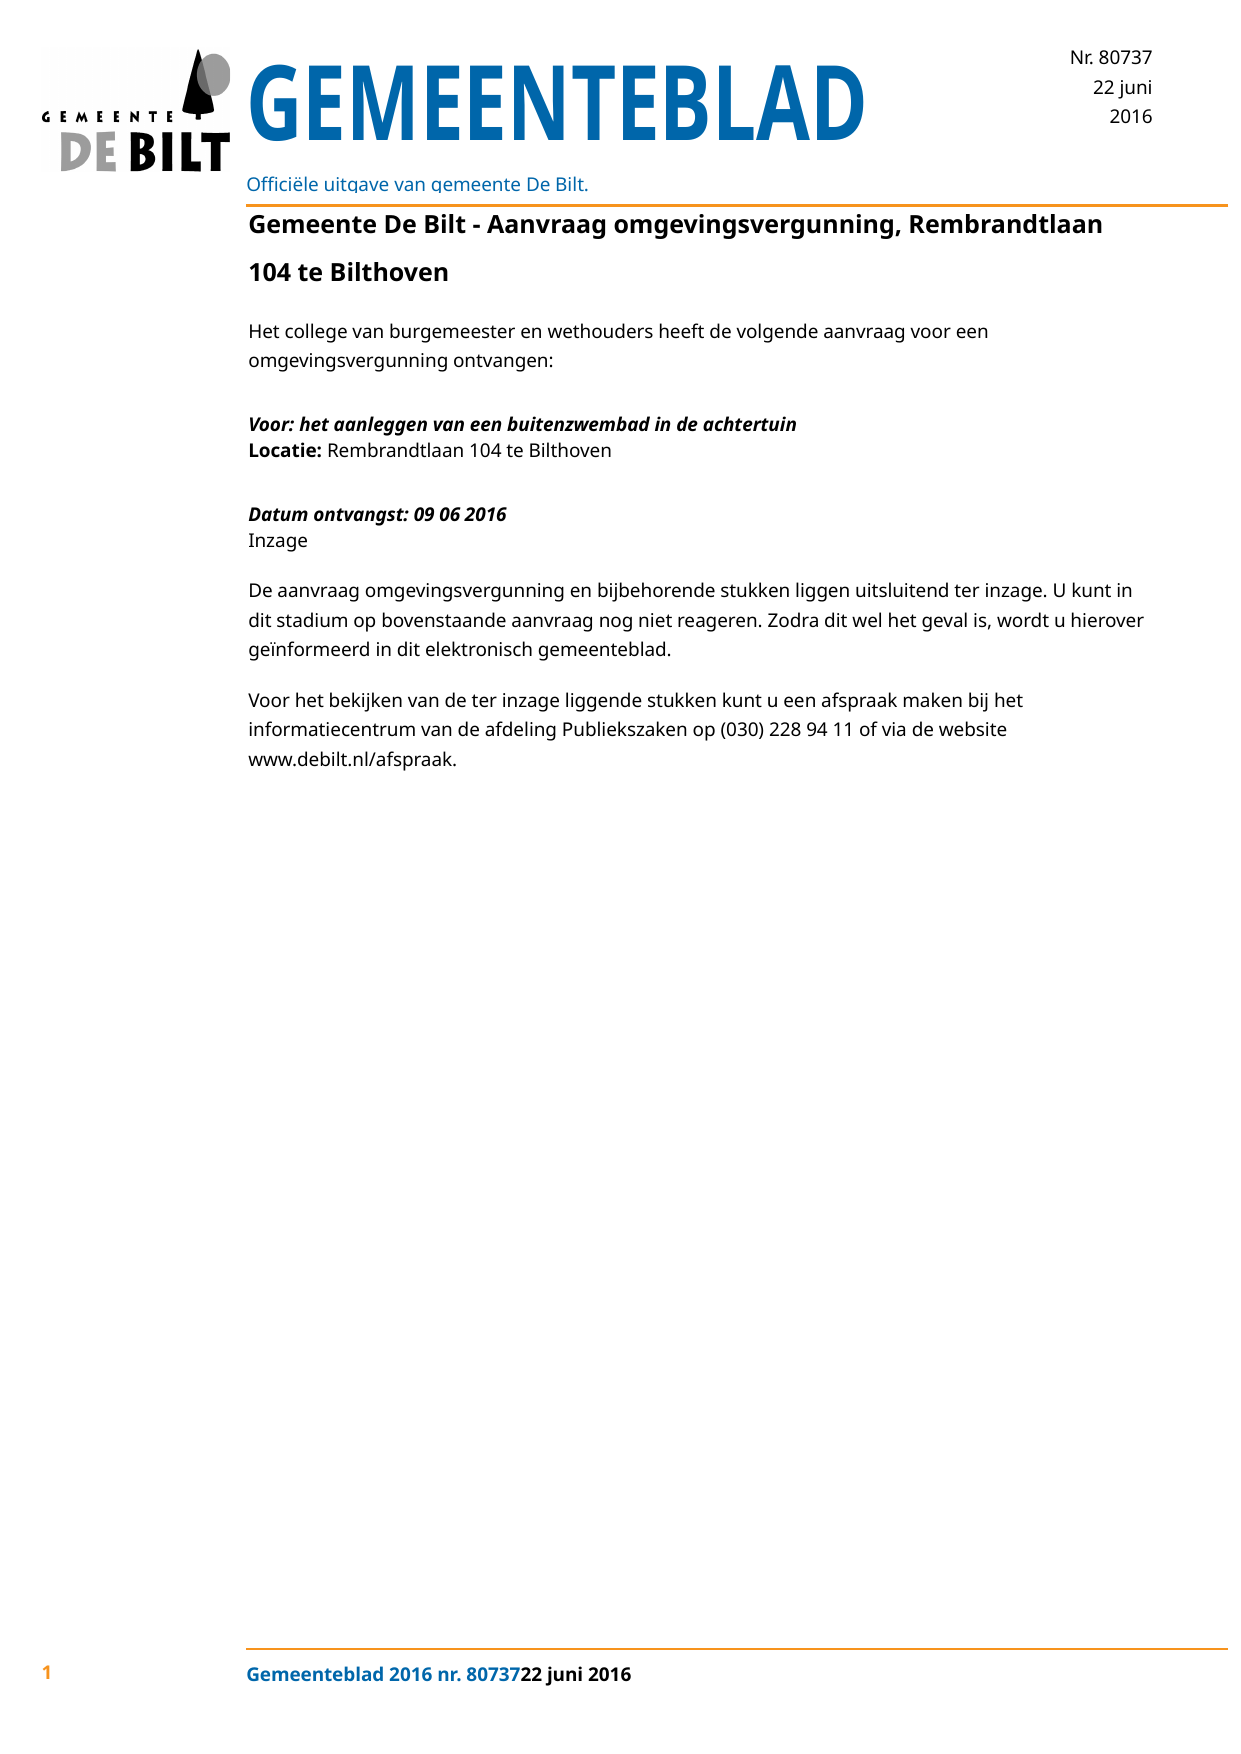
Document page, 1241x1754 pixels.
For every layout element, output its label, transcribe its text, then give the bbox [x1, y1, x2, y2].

picture [41, 47, 231, 172]
text Het college van burgemeester en wethouders heeft de volgende aanvraag voor een omgevingsvergunning ontvangen: [248, 318, 1152, 373]
text Datum ontvangst: 09 06 2016 [248, 501, 1152, 527]
text Inzage [248, 527, 1152, 553]
text Voor het bekijken van de ter inzage liggende stukken kunt u een afspraak maken bij het informatiecentrum van de afdeling Publiekszaken op (030) 228 94 11 of via de website www.debilt.nl/afspraak. [248, 687, 1152, 772]
text Voor: het aanleggen van een buitenzwembad in de achtertuin [248, 411, 1152, 437]
text Locatie: Rembrandtlaan 104 te Bilthoven [248, 437, 1152, 463]
text Gemeente De Bilt - Aanvraag omgevingsvergunning, Rembrandtlaan 104 te Bilthoven [248, 207, 1152, 288]
text De aanvraag omgevingsvergunning en bijbehorende stukken liggen uitsluitend ter inzage. U kunt in dit stadium op bovenstaande aanvraag nog niet reageren. Zodra dit wel het geval is, wordt u hierover geïnformeerd in dit elektronisch gemeenteblad. [248, 577, 1152, 662]
